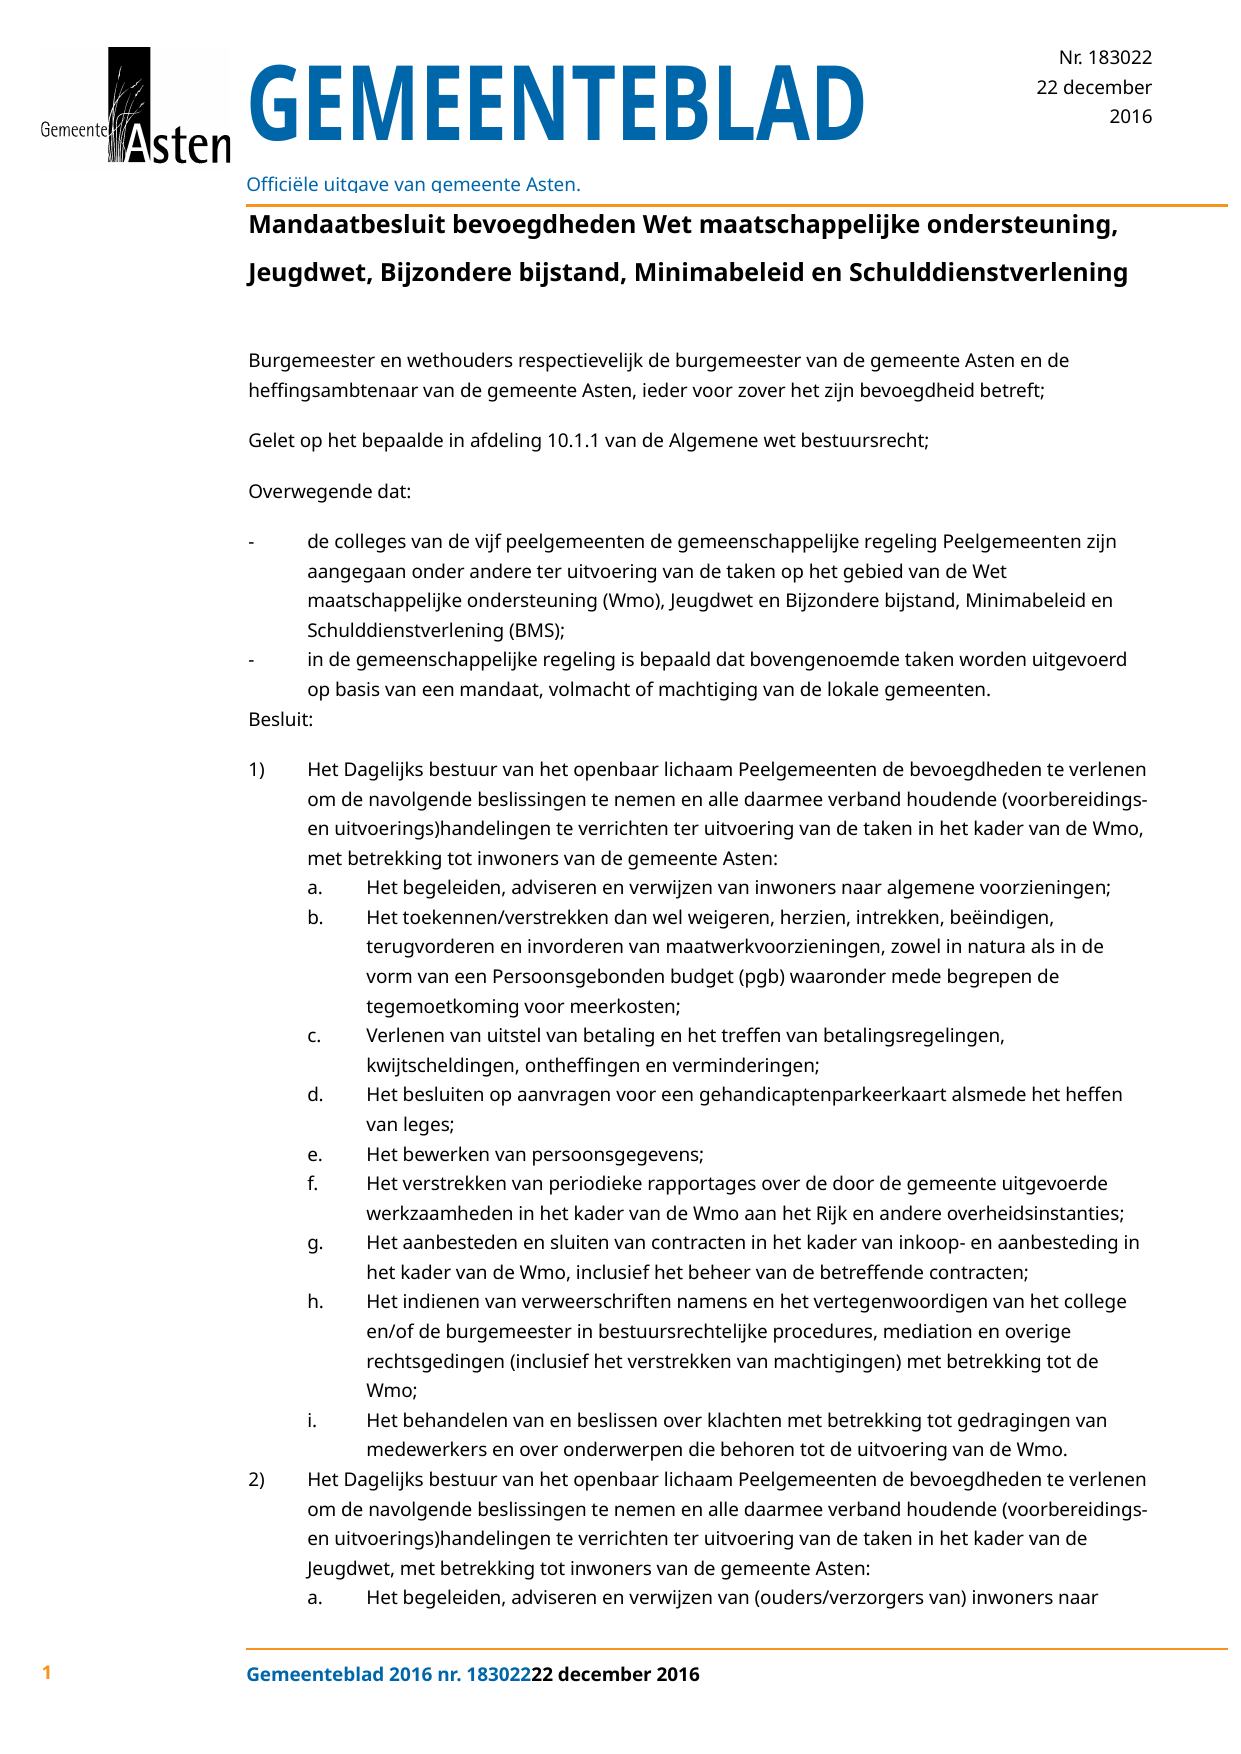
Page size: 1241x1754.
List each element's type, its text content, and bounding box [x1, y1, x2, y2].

picture [41, 47, 231, 172]
text Mandaatbesluit bevoegdheden Wet maatschappelijke ondersteuning, Jeugdwet, Bijzondere bijstand, Minimabeleid en Schulddienstverlening [248, 207, 1152, 288]
list Het Dagelijks bestuur van het openbaar lichaam Peelgemeenten de bevoegdheden te verlenen om de navolgende beslissingen te nemen en alle daarmee verband houdende (voorbereidings- en uitvoerings)handelingen te verrichten ter uitvoering van de taken in het kader van de Wmo, met betrekking tot inwoners van de gemeente Asten: [248, 756, 1152, 871]
list Het indienen van verweerschriften namens en het vertegenwoordigen van het college en/of de burgemeester in bestuursrechtelijke procedures, mediation en overige rechtsgedingen (inclusief het verstrekken van machtigingen) met betrekking tot de Wmo; [307, 1289, 1152, 1403]
list Het behandelen van en beslissen over klachten met betrekking tot gedragingen van medewerkers en over onderwerpen die behoren tot de uitvoering van de Wmo. [307, 1407, 1152, 1462]
list Het bewerken van persoonsgegevens; [307, 1141, 1152, 1167]
list Verlenen van uitstel van betaling en het treffen van betalingsregelingen, kwijtscheldingen, ontheffingen en verminderingen; [307, 1022, 1152, 1078]
list de colleges van de vijf peelgemeenten de gemeenschappelijke regeling Peelgemeenten zijn aangegaan onder andere ter uitvoering van de taken op het gebied van de Wet maatschappelijke ondersteuning (Wmo), Jeugdwet en Bijzondere bijstand, Minimabeleid en Schulddienstverlening (BMS); [248, 528, 1152, 643]
list Het toekennen/verstrekken dan wel weigeren, herzien, intrekken, beëindigen, terugvorderen en invorderen van maatwerkvoorzieningen, zowel in natura als in de vorm van een Persoonsgebonden budget (pgb) waaronder mede begrepen de tegemoetkoming voor meerkosten; [307, 904, 1152, 1019]
text Gelet op het bepaalde in afdeling 10.1.1 van de Algemene wet bestuursrecht; [248, 427, 1152, 453]
text Overwegende dat: [248, 478, 1152, 504]
list in de gemeenschappelijke regeling is bepaald dat bovengenoemde taken worden uitgevoerd op basis van een mandaat, volmacht of machtiging van de lokale gemeenten. [248, 647, 1152, 702]
text Burgemeester en wethouders respectievelijk de burgemeester van de gemeente Asten en de heffingsambtenaar van de gemeente Asten, ieder voor zover het zijn bevoegdheid betreft; [248, 347, 1152, 403]
list Het besluiten op aanvragen voor een gehandicaptenparkeerkaart alsmede het heffen van leges; [307, 1082, 1152, 1137]
list Het aanbesteden en sluiten van contracten in het kader van inkoop- en aanbesteding in het kader van de Wmo, inclusief het beheer van de betreffende contracten; [307, 1229, 1152, 1285]
list Het begeleiden, adviseren en verwijzen van inwoners naar algemene voorzieningen; [307, 874, 1152, 900]
list Het Dagelijks bestuur van het openbaar lichaam Peelgemeenten de bevoegdheden te verlenen om de navolgende beslissingen te nemen en alle daarmee verband houdende (voorbereidings- en uitvoerings)handelingen te verrichten ter uitvoering van de taken in het kader van de Jeugdwet, met betrekking tot inwoners van de gemeente Asten: [248, 1466, 1152, 1581]
list Het begeleiden, adviseren en verwijzen van (ouders/verzorgers van) inwoners naar [307, 1584, 1152, 1610]
list Het verstrekken van periodieke rapportages over de door de gemeente uitgevoerde werkzaamheden in het kader van de Wmo aan het Rijk en andere overheidsinstanties; [307, 1170, 1152, 1226]
text Besluit: [248, 706, 1152, 732]
